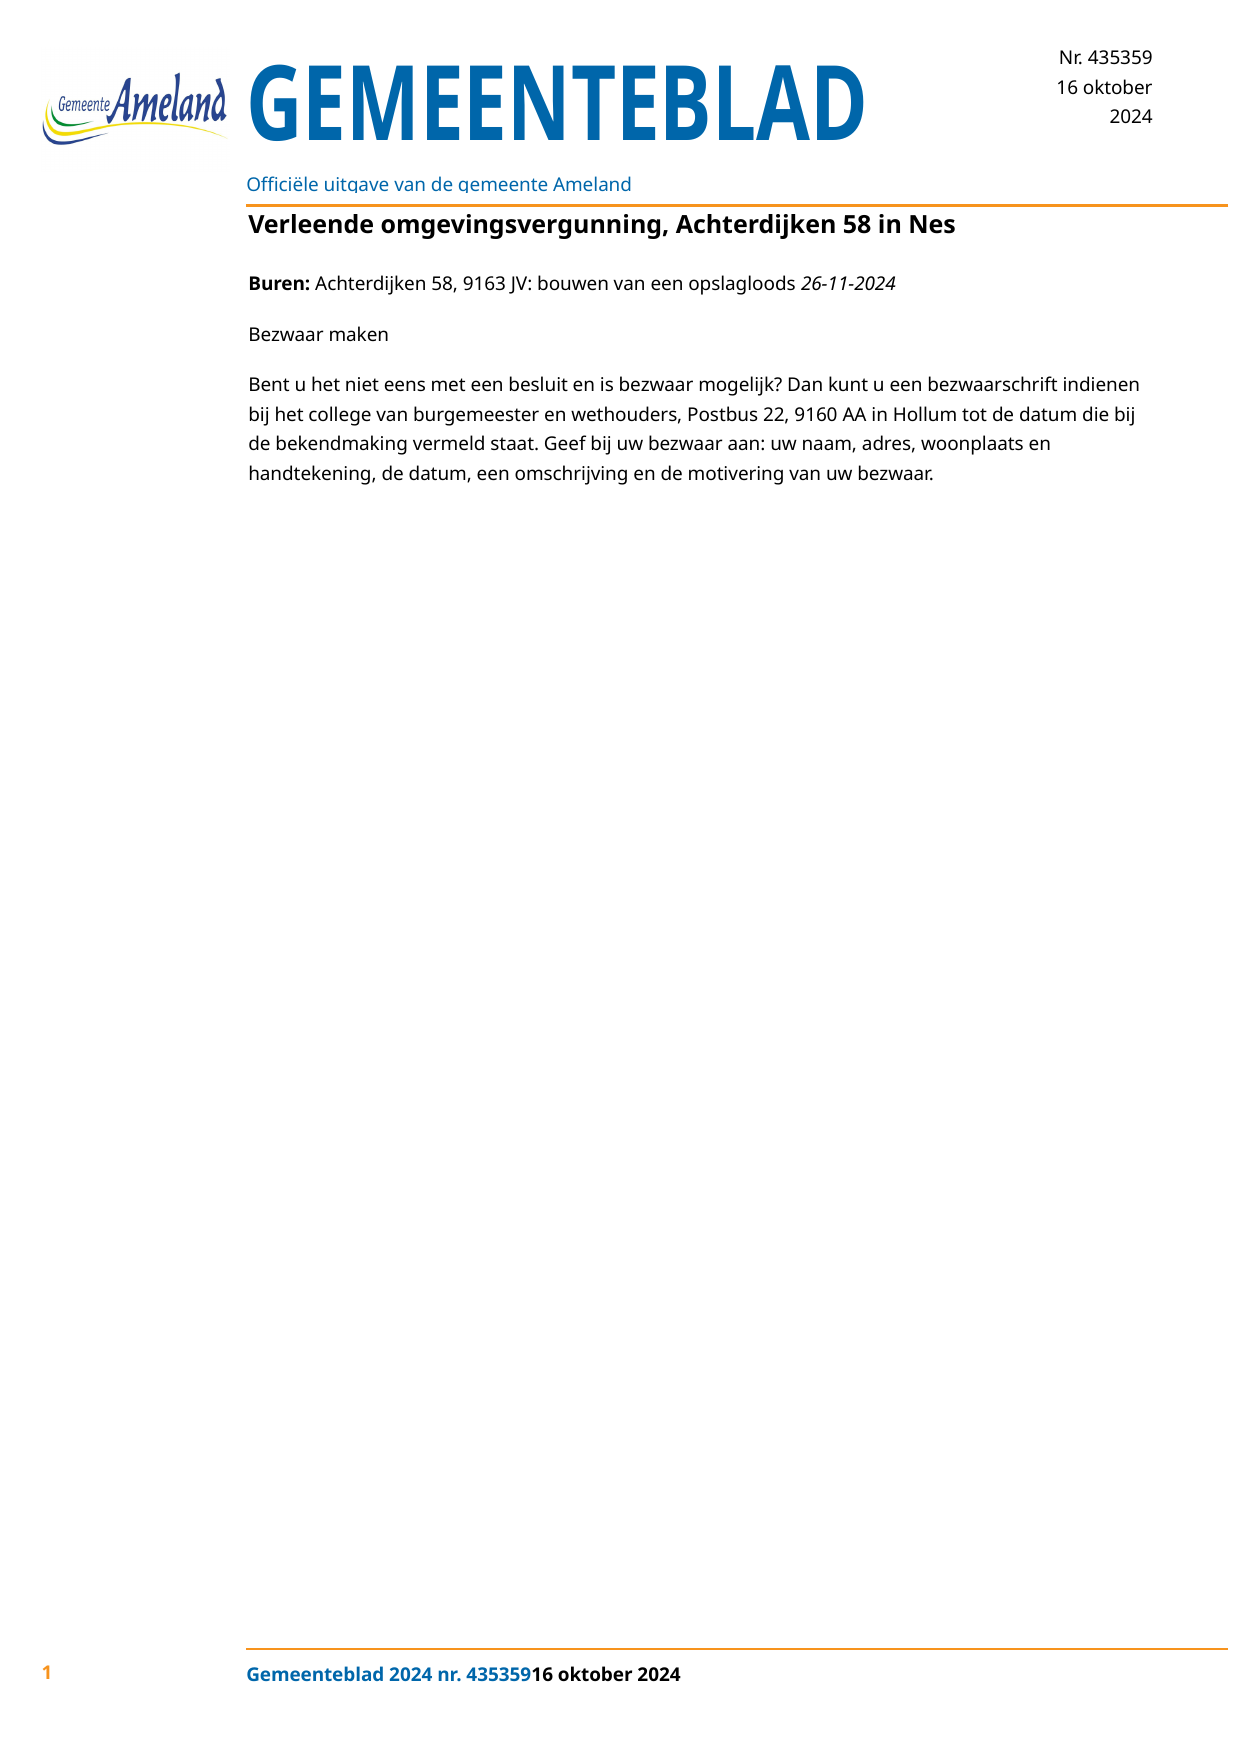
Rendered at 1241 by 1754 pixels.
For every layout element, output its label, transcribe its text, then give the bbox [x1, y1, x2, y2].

text Verleende omgevingsvergunning, Achterdijken 58 in Nes [248, 207, 1152, 241]
picture [41, 47, 231, 172]
text Bent u het niet eens met een besluit en is bezwaar mogelijk? Dan kunt u een bezwaarschrift indienen bij het college van burgemeester en wethouders, Postbus 22, 9160 AA in Hollum tot de datum die bij de bekendmaking vermeld staat. Geef bij uw bezwaar aan: uw naam, adres, woonplaats en handtekening, de datum, een omschrijving en de motivering van uw bezwaar. [248, 371, 1152, 486]
text Bezwaar maken [248, 321, 1152, 346]
text Buren: Achterdijken 58, 9163 JV: bouwen van een opslagloods 26-11-2024 [248, 270, 1152, 296]
